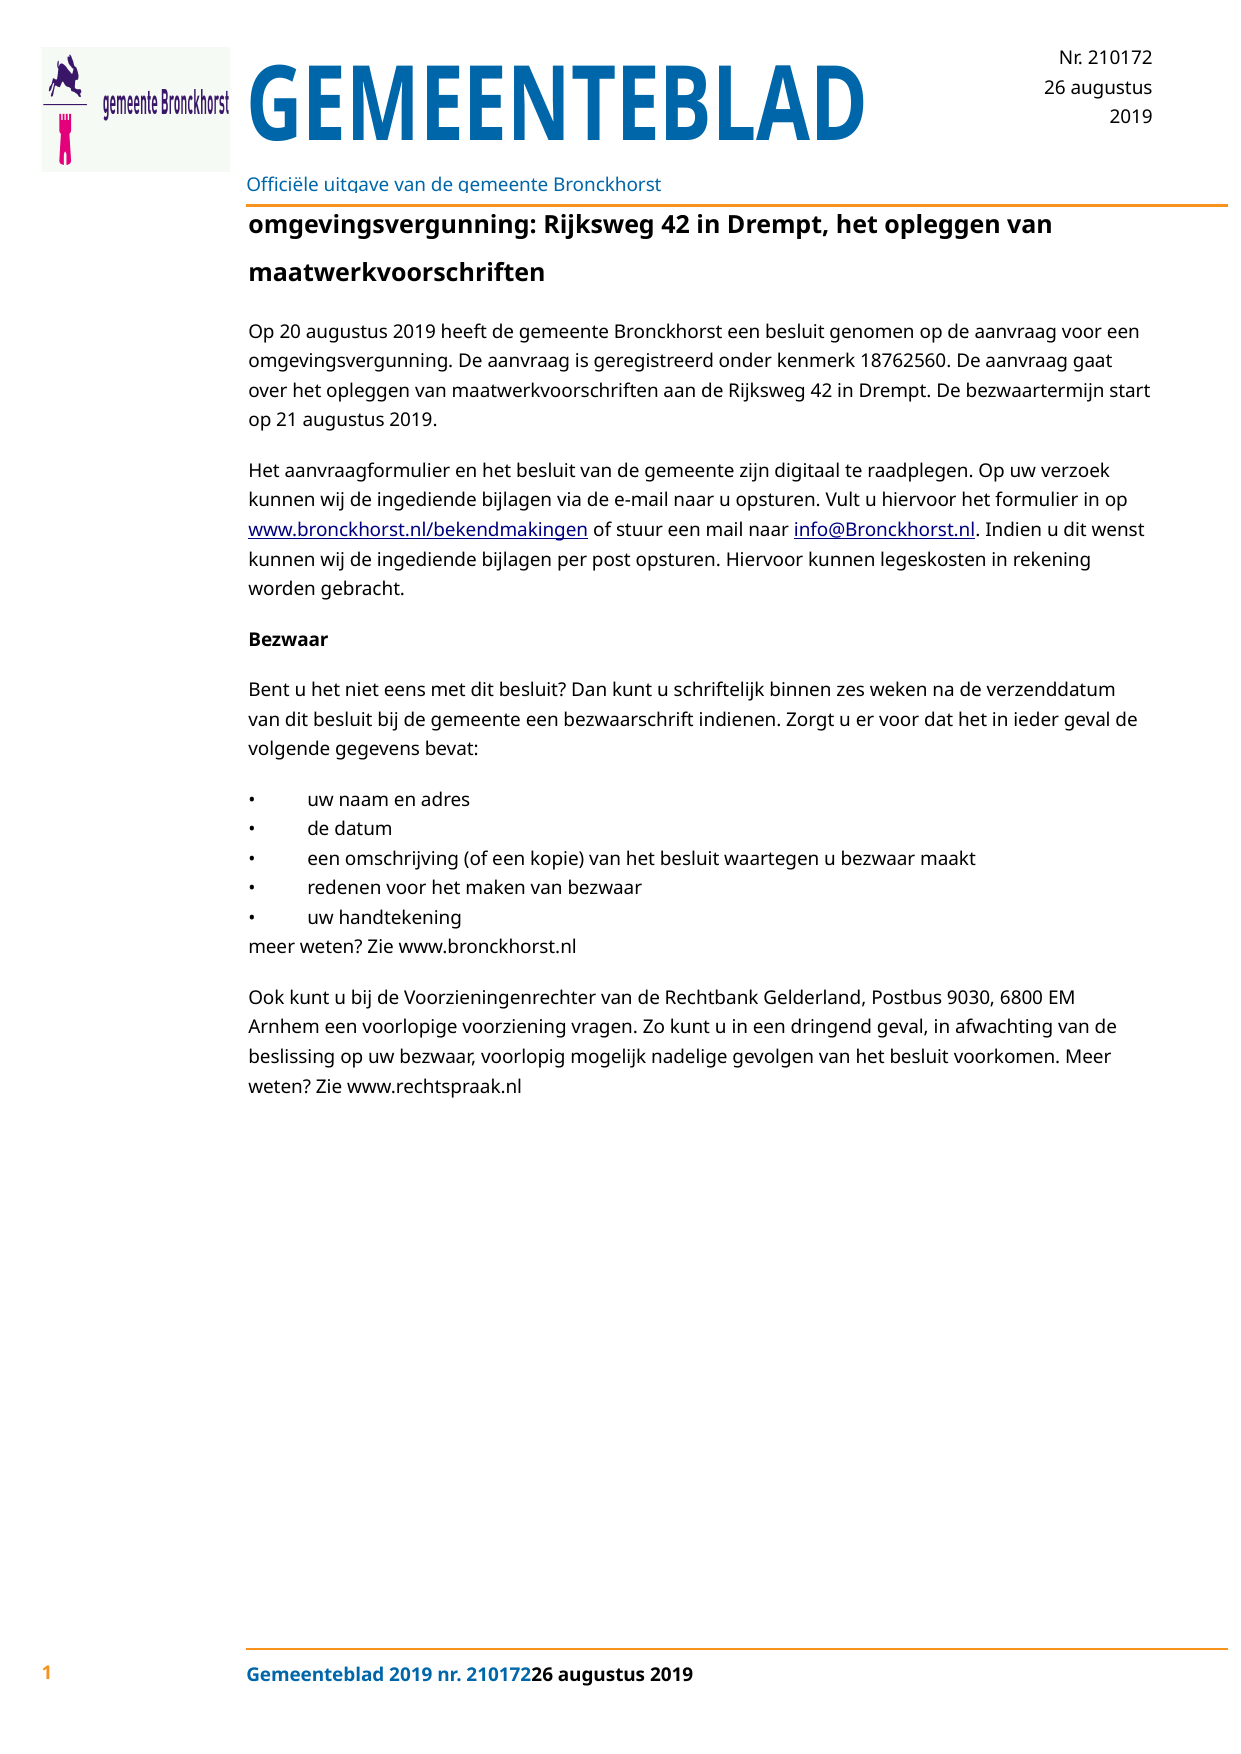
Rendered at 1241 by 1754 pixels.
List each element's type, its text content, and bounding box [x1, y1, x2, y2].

text Bezwaar [248, 626, 1152, 652]
text Bent u het niet eens met dit besluit? Dan kunt u schriftelijk binnen zes weken na de verzenddatum van dit besluit bij de gemeente een bezwaarschrift indienen. Zorgt u er voor dat het in ieder geval de volgende gegevens bevat: [248, 676, 1152, 761]
text Op 20 augustus 2019 heeft de gemeente Bronckhorst een besluit genomen op de aanvraag voor een omgevingsvergunning. De aanvraag is geregistreerd onder kenmerk 18762560. De aanvraag gaat over het opleggen van maatwerkvoorschriften aan de Rijksweg 42 in Drempt. De bezwaartermijn start op 21 augustus 2019. [248, 318, 1152, 432]
text meer weten? Zie www.bronckhorst.nl [248, 934, 1152, 959]
list redenen voor het maken van bezwaar [248, 874, 1152, 900]
text Het aanvraagformulier en het besluit van de gemeente zijn digitaal te raadplegen. Op uw verzoek kunnen wij de ingediende bijlagen via de e-mail naar u opsturen. Vult u hiervoor het formulier in op www.bronckhorst.nl/bekendmakingen of stuur een mail naar info@Bronckhorst.nl. Indien u dit wenst kunnen wij de ingediende bijlagen per post opsturen. Hiervoor kunnen legeskosten in rekening worden gebracht. [248, 457, 1152, 601]
list een omschrijving (of een kopie) van het besluit waartegen u bezwaar maakt [248, 845, 1152, 871]
list de datum [248, 815, 1152, 841]
list uw handtekening [248, 904, 1152, 930]
picture [41, 47, 231, 172]
text Ook kunt u bij de Voorzieningenrechter van de Rechtbank Gelderland, Postbus 9030, 6800 EM Arnhem een voorlopige voorziening vragen. Zo kunt u in een dringend geval, in afwachting van de beslissing op uw bezwaar, voorlopig mogelijk nadelige gevolgen van het besluit voorkomen. Meer weten? Zie www.rechtspraak.nl [248, 984, 1152, 1099]
list uw naam en adres [248, 786, 1152, 812]
text omgevingsvergunning: Rijksweg 42 in Drempt, het opleggen van maatwerkvoorschriften [248, 207, 1152, 288]
